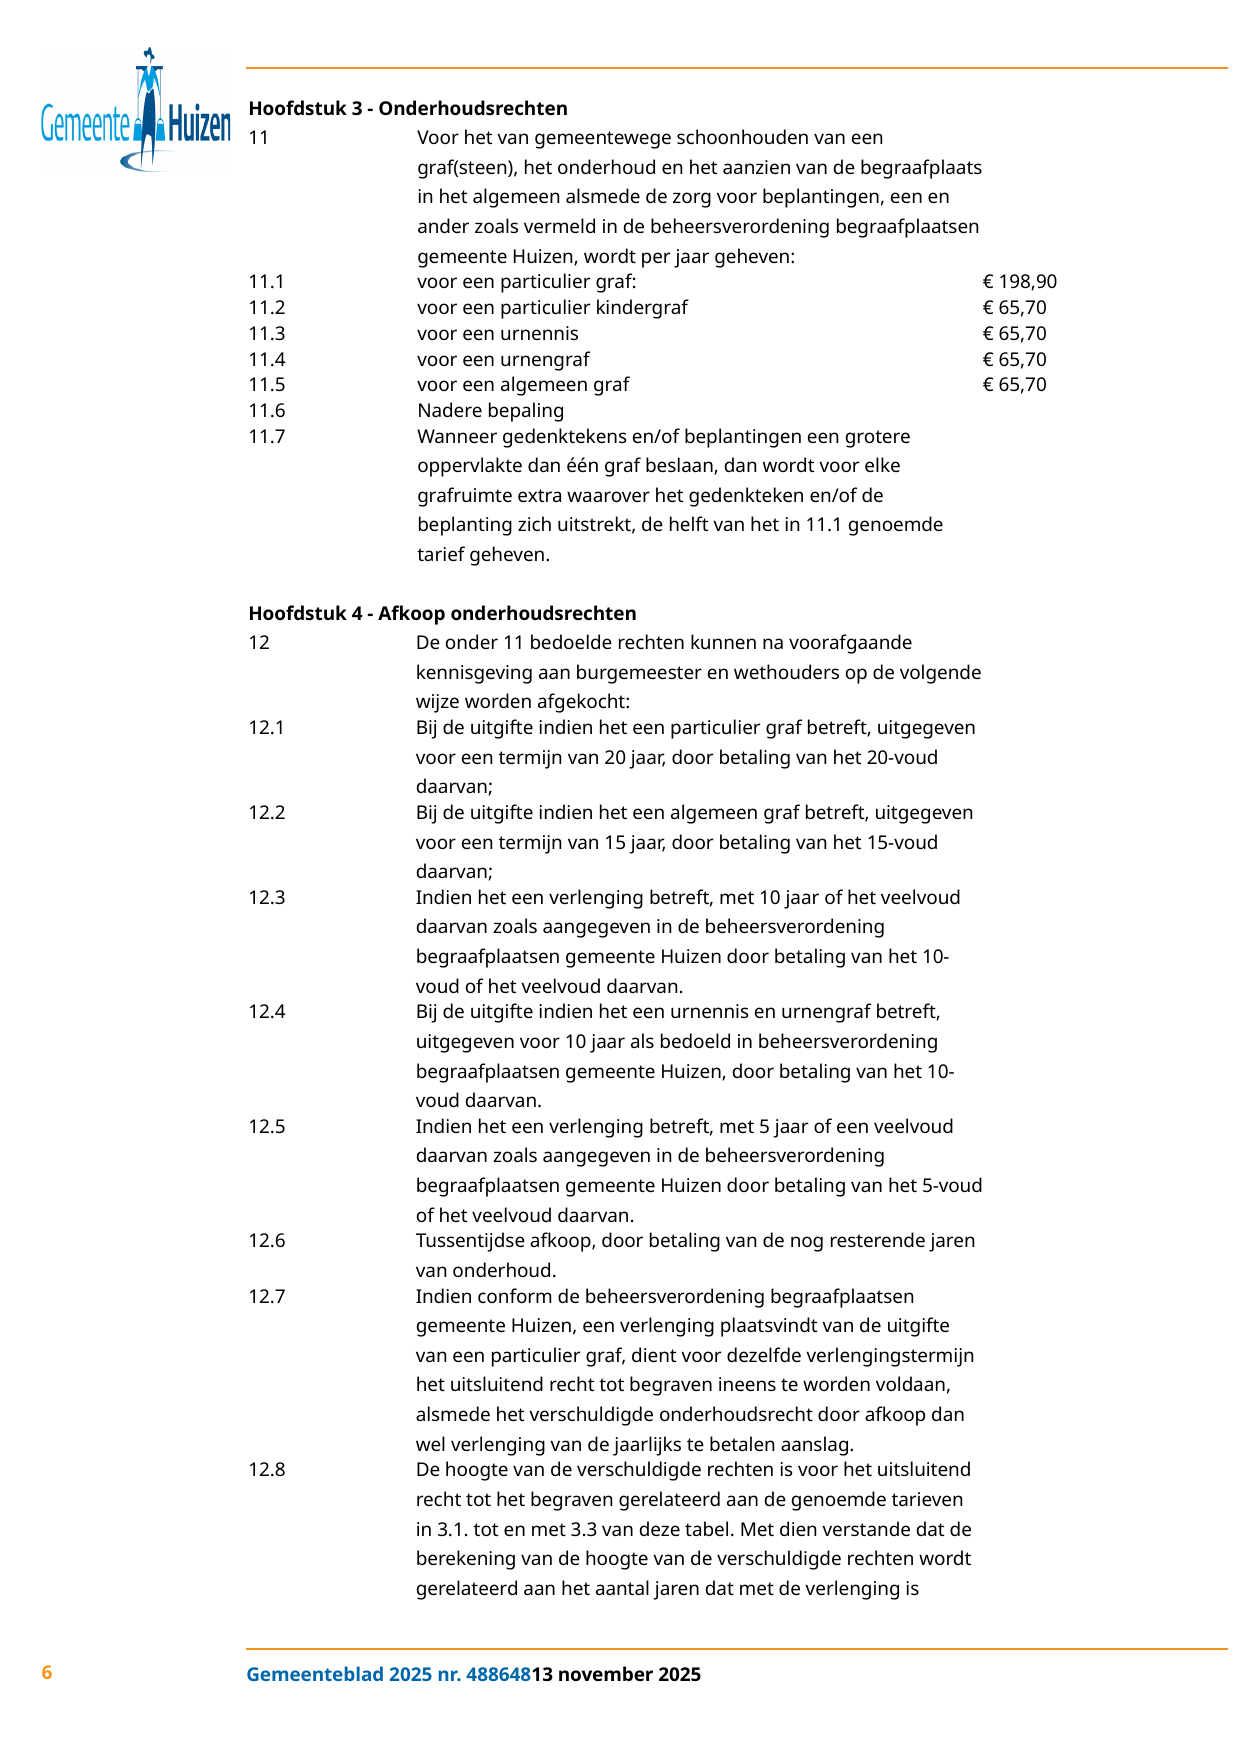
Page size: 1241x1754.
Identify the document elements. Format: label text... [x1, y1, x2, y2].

table_cell Bij de uitgifte indien het een urnennis en urnengraf betreft, uitgegeven voor 10 jaar als bedoeld in beheersverordening begraafplaatsen gemeente Huizen, door betaling van het 10-voud daarvan. [416, 999, 984, 1113]
table_cell 11.6 [248, 397, 417, 423]
table_cell 11.3 [248, 320, 417, 346]
table_cell Nadere bepaling [417, 397, 983, 423]
table_cell [984, 1283, 1152, 1457]
table_cell Indien het een verlenging betreft, met 10 jaar of het veelvoud daarvan zoals aangegeven in de beheersverordening begraafplaatsen gemeente Huizen door betaling van het 10-voud of het veelvoud daarvan. [416, 884, 984, 999]
picture [41, 47, 231, 172]
table_cell 12.5 [248, 1113, 416, 1228]
table_cell € 198,90 [983, 269, 1152, 294]
text Hoofdstuk 3 - Onderhoudsrechten [248, 95, 1152, 121]
table_cell Indien het een verlenging betreft, met 5 jaar of een veelvoud daarvan zoals aangegeven in de beheersverordening begraafplaatsen gemeente Huizen door betaling van het 5-voud of het veelvoud daarvan. [416, 1113, 984, 1228]
table_cell € 65,70 [983, 320, 1152, 346]
table_cell voor een particulier graf: [417, 269, 983, 294]
table_header [983, 125, 1152, 268]
table_cell voor een urnennis [417, 320, 983, 346]
table_cell [984, 1113, 1152, 1228]
table_cell [983, 423, 1152, 567]
table_cell 12.4 [248, 999, 416, 1113]
table_cell 11.4 [248, 346, 417, 371]
table_cell [984, 714, 1152, 799]
table_cell 11.5 [248, 371, 417, 397]
table_cell [984, 799, 1152, 884]
table_cell 11.7 [248, 423, 417, 567]
table_cell Bij de uitgifte indien het een particulier graf betreft, uitgegeven voor een termijn van 20 jaar, door betaling van het 20-voud daarvan; [416, 714, 984, 799]
table_cell Tussentijdse afkoop, door betaling van de nog resterende jaren van onderhoud. [416, 1228, 984, 1283]
table_cell [984, 1457, 1152, 1601]
table_cell 12.1 [248, 714, 416, 799]
table_header 11 [248, 125, 417, 268]
table_cell voor een algemeen graf [417, 371, 983, 397]
table_cell 12.8 [248, 1457, 416, 1601]
table_header Voor het van gemeentewege schoonhouden van een graf(steen), het onderhoud en het aanzien van de begraafplaats in het algemeen alsmede de zorg voor beplantingen, een en ander zoals vermeld in de beheersverordening begraafplaatsen gemeente Huizen, wordt per jaar geheven: [417, 125, 983, 268]
table_cell De hoogte van de verschuldigde rechten is voor het uitsluitend recht tot het begraven gerelateerd aan de genoemde tarieven in 3.1. tot en met 3.3 van deze tabel. Met dien verstande dat de berekening van de hoogte van de verschuldigde rechten wordt gerelateerd aan het aantal jaren dat met de verlenging is [416, 1457, 984, 1601]
table_cell 11.1 [248, 269, 417, 294]
table_cell 11.2 [248, 294, 417, 320]
table_cell voor een urnengraf [417, 346, 983, 371]
table_cell 12.3 [248, 884, 416, 999]
table_cell € 65,70 [983, 294, 1152, 320]
table_cell 12.7 [248, 1283, 416, 1457]
table_cell [984, 1228, 1152, 1283]
table_cell Bij de uitgifte indien het een algemeen graf betreft, uitgegeven voor een termijn van 15 jaar, door betaling van het 15-voud daarvan; [416, 799, 984, 884]
table_header De onder 11 bedoelde rechten kunnen na voorafgaande kennisgeving aan burgemeester en wethouders op de volgende wijze worden afgekocht: [416, 630, 984, 714]
table_cell € 65,70 [983, 346, 1152, 371]
table_cell Indien conform de beheersverordening begraafplaatsen gemeente Huizen, een verlenging plaatsvindt van de uitgifte van een particulier graf, dient voor dezelfde verlengingstermijn het uitsluitend recht tot begraven ineens te worden voldaan, alsmede het verschuldigde onderhoudsrecht door afkoop dan wel verlenging van de jaarlijks te betalen aanslag. [416, 1283, 984, 1457]
table_cell 12.2 [248, 799, 416, 884]
table_cell [984, 884, 1152, 999]
table_header 12 [248, 630, 416, 714]
table_cell voor een particulier kindergraf [417, 294, 983, 320]
table_cell [984, 999, 1152, 1113]
table_cell [983, 397, 1152, 423]
table_cell 12.6 [248, 1228, 416, 1283]
table_header [984, 630, 1152, 714]
text Hoofdstuk 4 - Afkoop onderhoudsrechten [248, 600, 1152, 626]
table_cell Wanneer gedenktekens en/of beplantingen een grotere oppervlakte dan één graf beslaan, dan wordt voor elke grafruimte extra waarover het gedenkteken en/of de beplanting zich uitstrekt, de helft van het in 11.1 genoemde tarief geheven. [417, 423, 983, 567]
table_cell € 65,70 [983, 371, 1152, 397]
